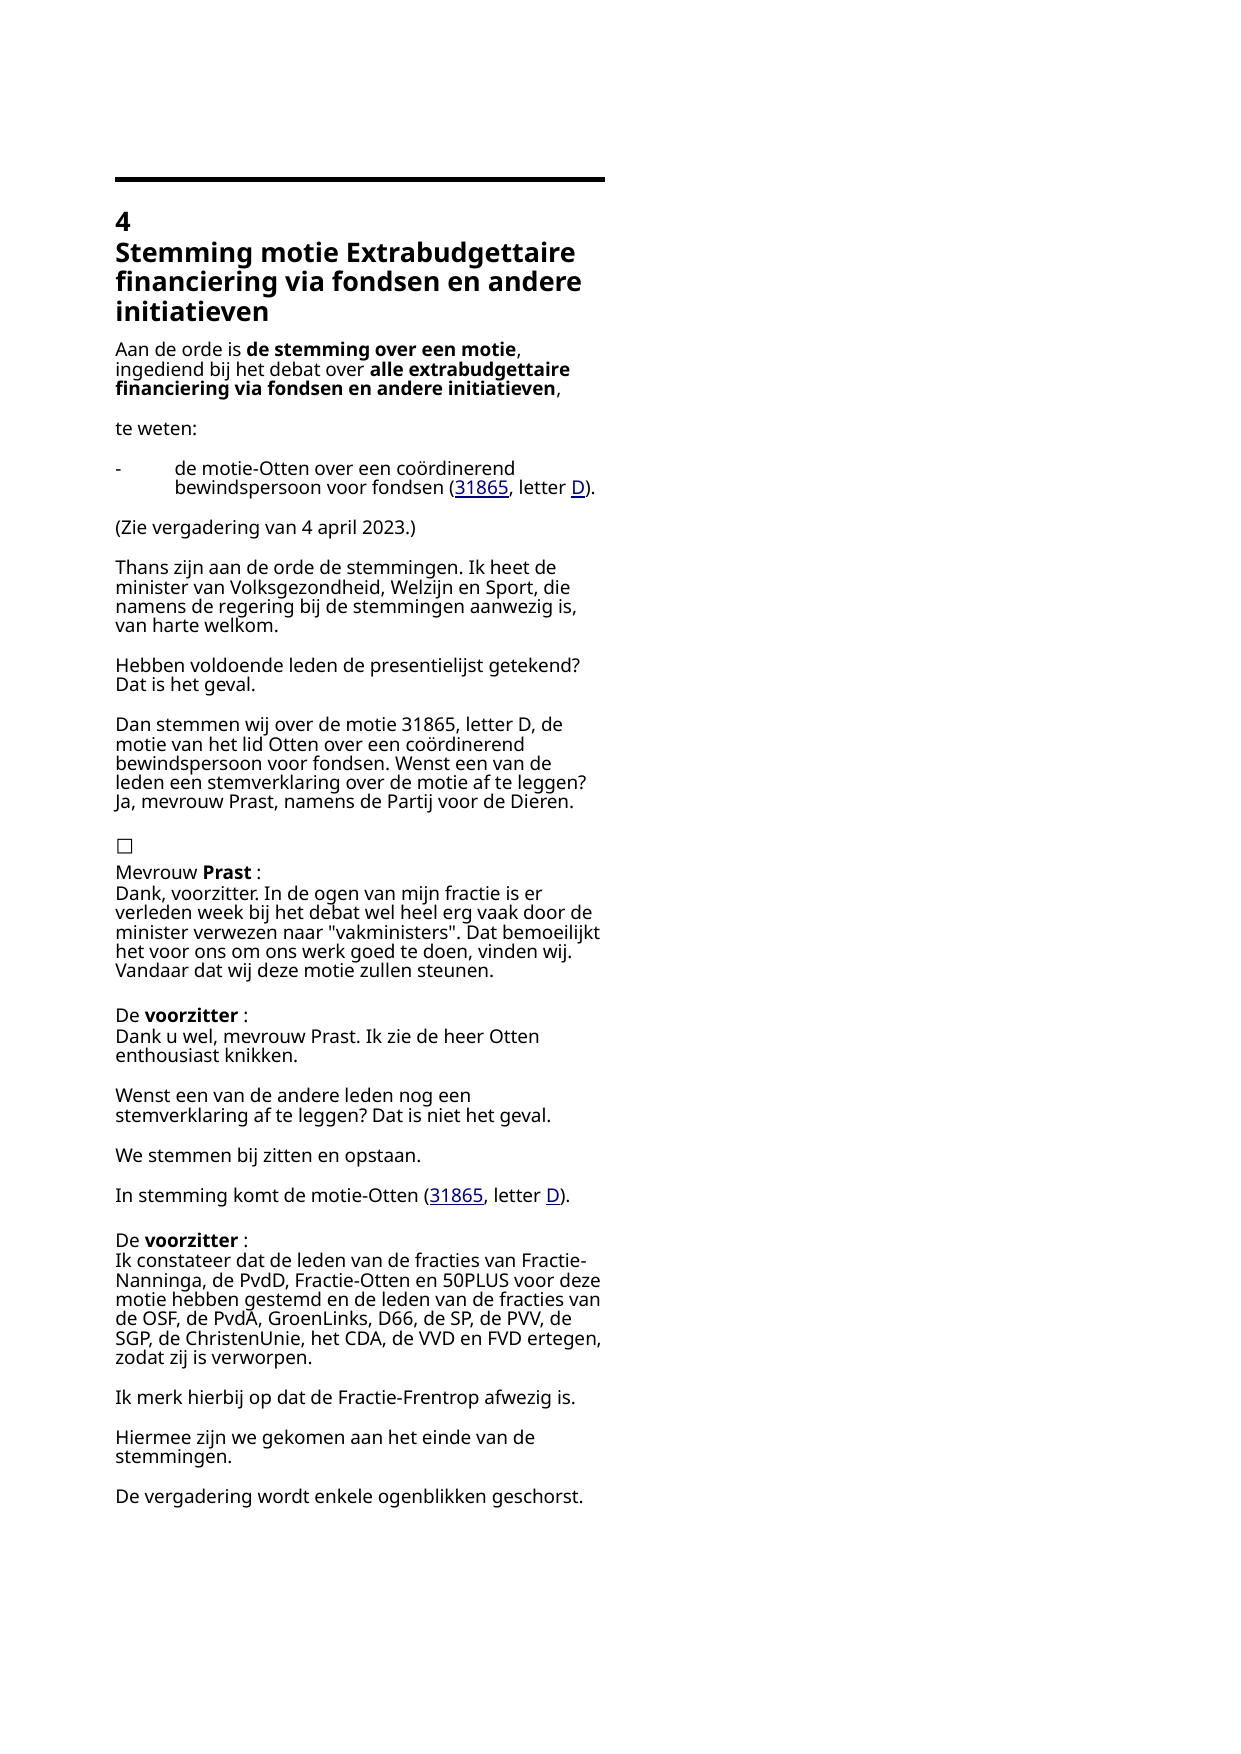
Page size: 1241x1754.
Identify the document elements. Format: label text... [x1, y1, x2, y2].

text De vergadering wordt enkele ogenblikken geschorst. [115, 1488, 605, 1508]
text Dank u wel, mevrouw Prast. Ik zie de heer Otten enthousiast knikken. [115, 1028, 605, 1067]
text Mevrouw Prast : [115, 859, 605, 885]
text 4 [115, 203, 605, 239]
text Dank, voorzitter. In de ogen van mijn fractie is er verleden week bij het debat wel heel erg vaak door de minister verwezen naar "vakministers". Dat bemoeilijkt het voor ons om ons werk goed te doen, vinden wij. Vandaar dat wij deze motie zullen steunen. [115, 885, 605, 981]
text te weten: [115, 420, 605, 439]
text In stemming komt de motie-Otten (31865, letter D). [115, 1187, 605, 1206]
text Dan stemmen wij over de motie 31865, letter D, de motie van het lid Otten over een coördinerend bewindspersoon voor fondsen. Wenst een van de leden een stemverklaring over de motie af te leggen? Ja, mevrouw Prast, namens de Partij voor de Dieren. [115, 716, 605, 813]
text We stemmen bij zitten en opstaan. [115, 1147, 605, 1166]
list de motie-Otten over een coördinerend bewindspersoon voor fondsen (31865, letter D). [115, 460, 605, 498]
text De voorzitter : [115, 1227, 605, 1252]
text De voorzitter : [115, 1002, 605, 1028]
text Stemming motie Extrabudgettaire financiering via fondsen en andere initiatieven [115, 239, 605, 341]
text (Zie vergadering van 4 april 2023.) [115, 519, 605, 538]
text Aan de orde is de stemming over een motie, ingediend bij het debat over alle extrabudgettaire financiering via fondsen en andere initiatieven, [115, 341, 605, 399]
text Hebben voldoende leden de presentielijst getekend? Dat is het geval. [115, 657, 605, 696]
text Ik constateer dat de leden van de fracties van Fractie-Nanninga, de PvdD, Fractie-Otten en 50PLUS voor deze motie hebben gestemd en de leden van de fracties van de OSF, de PvdA, GroenLinks, D66, de SP, de PVV, de SGP, de ChristenUnie, het CDA, de VVD en FVD ertegen, zodat zij is verworpen. [115, 1252, 605, 1368]
text Wenst een van de andere leden nog een stemverklaring af te leggen? Dat is niet het geval. [115, 1087, 605, 1126]
text Thans zijn aan de orde de stemmingen. Ik heet de minister van Volksgezondheid, Welzijn en Sport, die namens de regering bij de stemmingen aanwezig is, van harte welkom. [115, 559, 605, 636]
text Hiermee zijn we gekomen aan het einde van de stemmingen. [115, 1429, 605, 1467]
text Ik merk hierbij op dat de Fractie-Frentrop afwezig is. [115, 1389, 605, 1408]
text ⬜ [115, 834, 605, 859]
